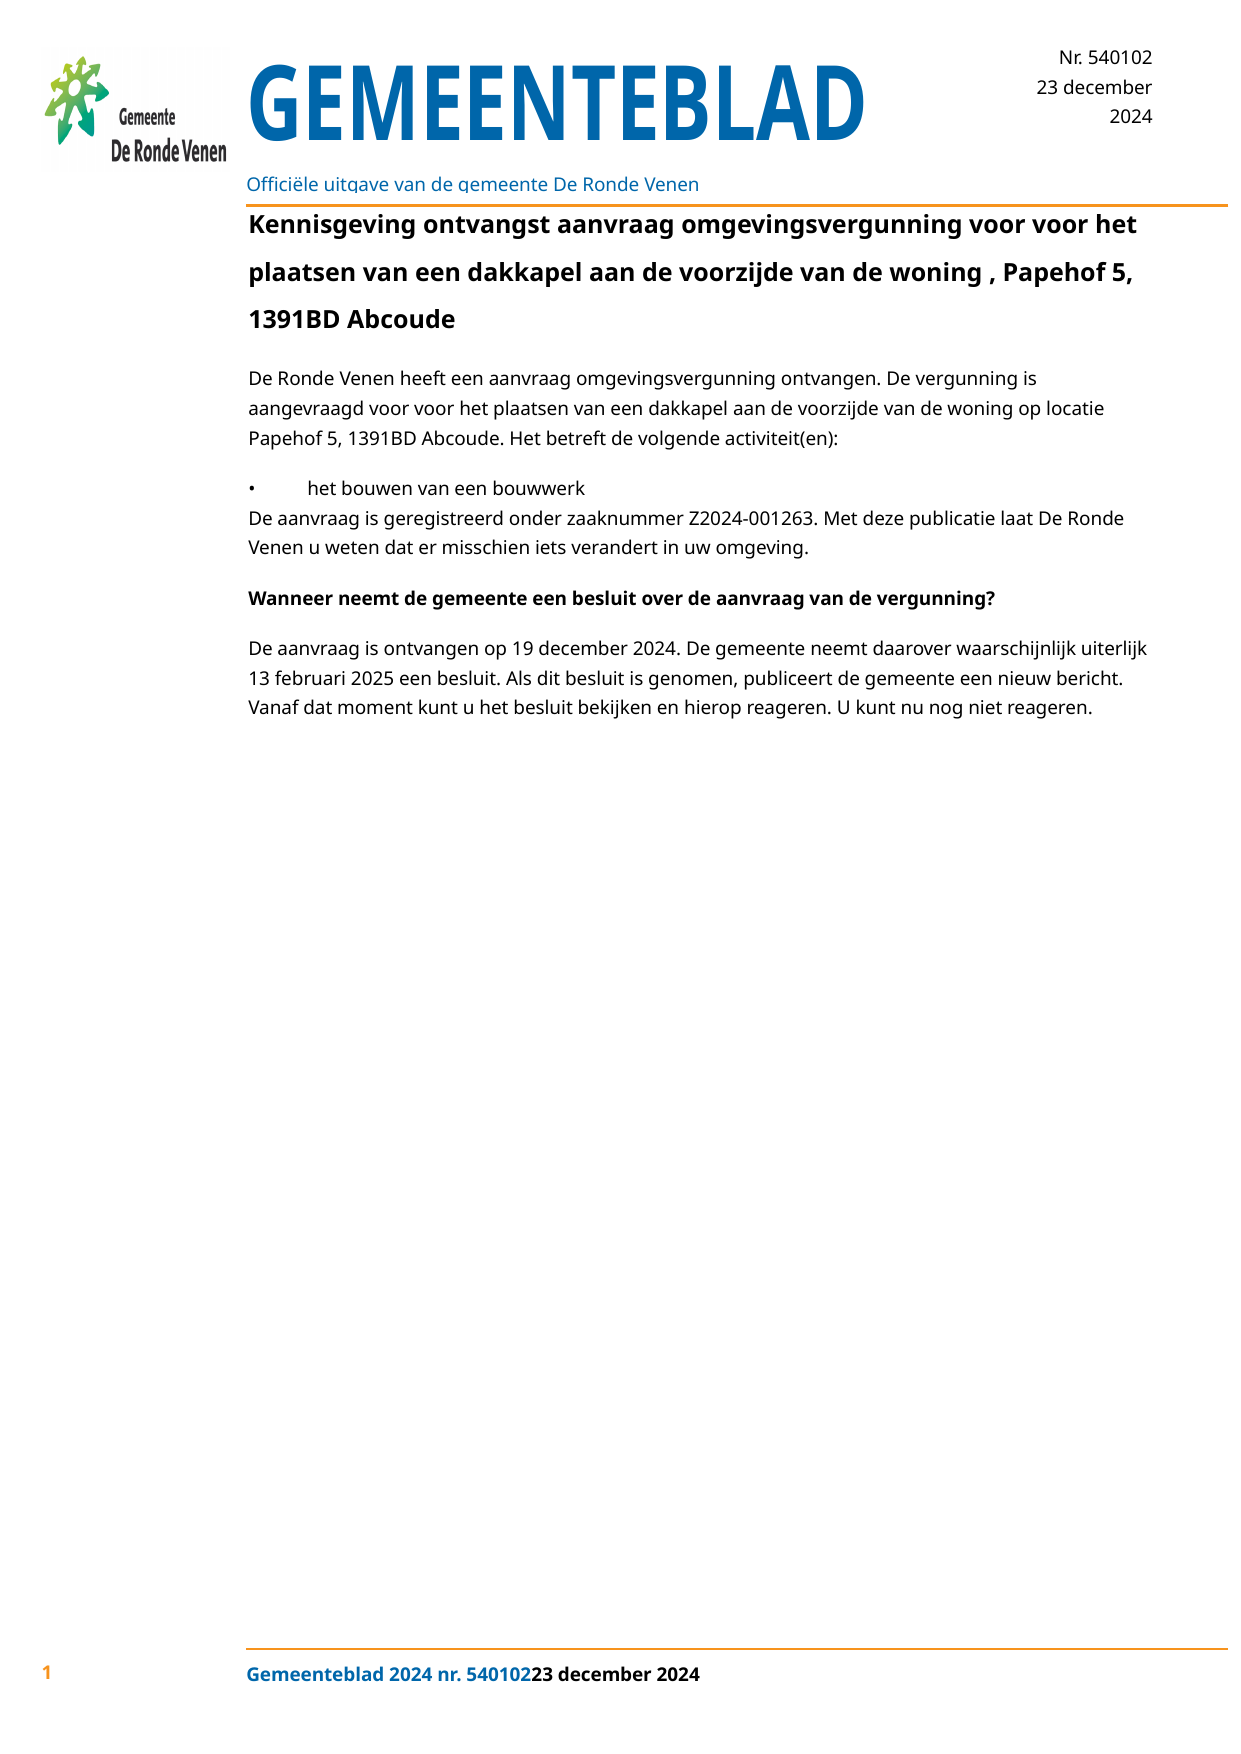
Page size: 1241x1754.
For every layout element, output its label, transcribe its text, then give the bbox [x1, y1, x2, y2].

text De aanvraag is geregistreerd onder zaaknummer Z2024-001263. Met deze publicatie laat De Ronde Venen u weten dat er misschien iets verandert in uw omgeving. [248, 505, 1152, 560]
text De Ronde Venen heeft een aanvraag omgevingsvergunning ontvangen. De vergunning is aangevraagd voor voor het plaatsen van een dakkapel aan de voorzijde van de woning op locatie Papehof 5, 1391BD Abcoude. Het betreft de volgende activiteit(en): [248, 366, 1152, 450]
list het bouwen van een bouwwerk [248, 475, 1152, 501]
picture [41, 47, 231, 172]
text Kennisgeving ontvangst aanvraag omgevingsvergunning voor voor het plaatsen van een dakkapel aan de voorzijde van de woning , Papehof 5, 1391BD Abcoude [248, 207, 1152, 336]
text De aanvraag is ontvangen op 19 december 2024. De gemeente neemt daarover waarschijnlijk uiterlijk 13 februari 2025 een besluit. Als dit besluit is genomen, publiceert de gemeente een nieuw bericht. Vanaf dat moment kunt u het besluit bekijken en hierop reageren. U kunt nu nog niet reageren. [248, 635, 1152, 720]
text Wanneer neemt de gemeente een besluit over de aanvraag van de vergunning? [248, 585, 1152, 610]
